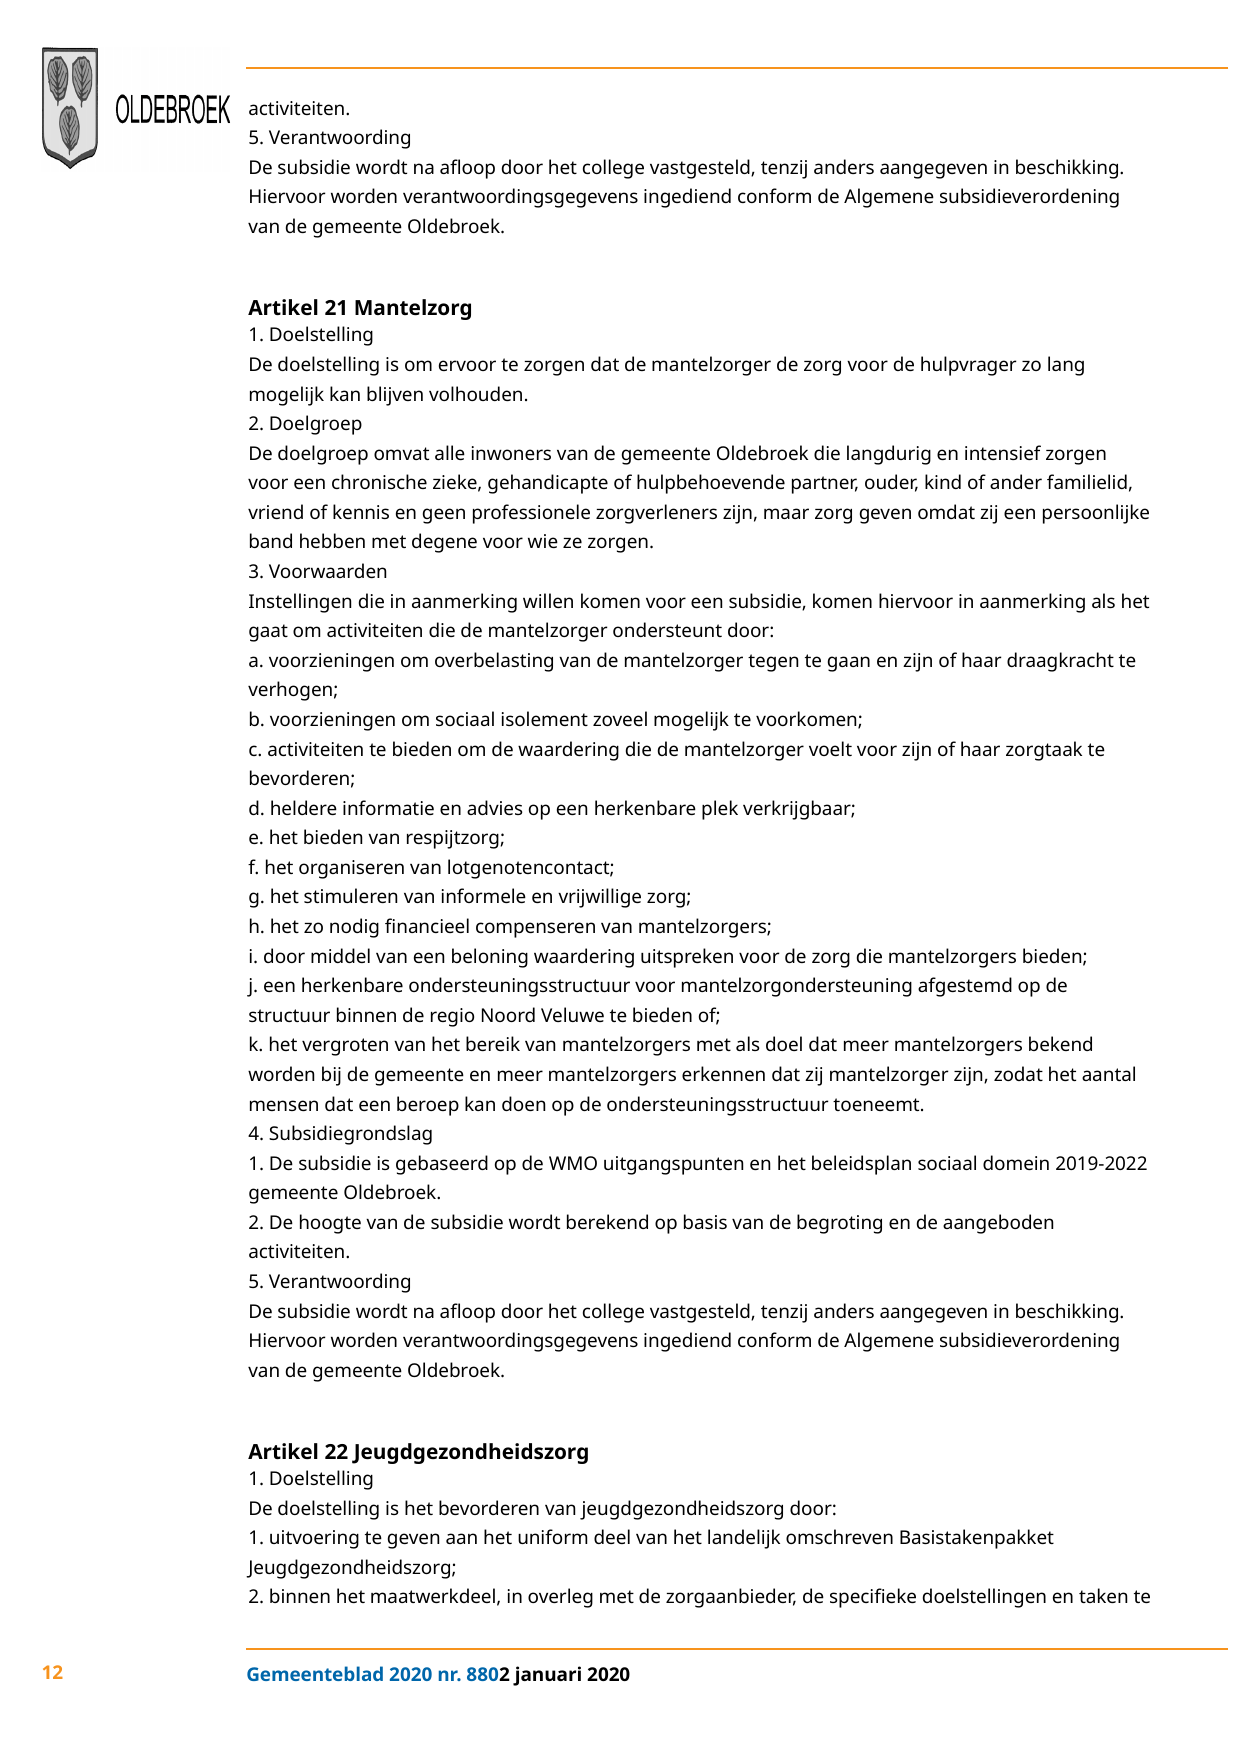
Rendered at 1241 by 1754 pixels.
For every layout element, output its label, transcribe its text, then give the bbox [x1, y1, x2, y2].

text 2. De hoogte van de subsidie wordt berekend op basis van de begroting en de aangeboden activiteiten. [248, 1209, 1152, 1264]
text Artikel 22 Jeugdgezondheidszorg [248, 1437, 1152, 1465]
text 4. Subsidiegrondslag [248, 1120, 1152, 1146]
text j. een herkenbare ondersteuningsstructuur voor mantelzorgondersteuning afgestemd op de structuur binnen de regio Noord Veluwe te bieden of; [248, 972, 1152, 1028]
text 1. Doelstelling [248, 322, 1152, 347]
picture [41, 47, 231, 172]
text 5. Verantwoording [248, 1268, 1152, 1294]
text c. activiteiten te bieden om de waardering die de mantelzorger voelt voor zijn of haar zorgtaak te bevorderen; [248, 736, 1152, 791]
text i. door middel van een beloning waardering uitspreken voor de zorg die mantelzorgers bieden; [248, 943, 1152, 968]
text a. voorzieningen om overbelasting van de mantelzorger tegen te gaan en zijn of haar draagkracht te verhogen; [248, 647, 1152, 702]
text h. het zo nodig financieel compenseren van mantelzorgers; [248, 913, 1152, 939]
text Artikel 21 Mantelzorg [248, 293, 1152, 322]
text g. het stimuleren van informele en vrijwillige zorg; [248, 884, 1152, 909]
text De doelstelling is om ervoor te zorgen dat de mantelzorger de zorg voor de hulpvrager zo lang mogelijk kan blijven volhouden. [248, 351, 1152, 406]
text De doelgroep omvat alle inwoners van de gemeente Oldebroek die langdurig en intensief zorgen voor een chronische zieke, gehandicapte of hulpbehoevende partner, ouder, kind of ander familielid, vriend of kennis en geen professionele zorgverleners zijn, maar zorg geven omdat zij een persoonlijke band hebben met degene voor wie ze zorgen. [248, 440, 1152, 554]
text 1. uitvoering te geven aan het uniform deel van het landelijk omschreven Basistakenpakket Jeugdgezondheidszorg; [248, 1524, 1152, 1580]
text activiteiten. [248, 95, 1152, 121]
text 1. Doelstelling [248, 1465, 1152, 1491]
text 2. binnen het maatwerkdeel, in overleg met de zorgaanbieder, de specifieke doelstellingen en taken te [248, 1584, 1152, 1609]
text 5. Verantwoording [248, 124, 1152, 150]
text k. het vergroten van het bereik van mantelzorgers met als doel dat meer mantelzorgers bekend worden bij de gemeente en meer mantelzorgers erkennen dat zij mantelzorger zijn, zodat het aantal mensen dat een beroep kan doen op de ondersteuningsstructuur toeneemt. [248, 1032, 1152, 1116]
text e. het bieden van respijtzorg; [248, 824, 1152, 850]
text De subsidie wordt na afloop door het college vastgesteld, tenzij anders aangegeven in beschikking. Hiervoor worden verantwoordingsgegevens ingediend conform de Algemene subsidieverordening van de gemeente Oldebroek. [248, 1298, 1152, 1383]
text b. voorzieningen om sociaal isolement zoveel mogelijk te voorkomen; [248, 706, 1152, 732]
text 3. Voorwaarden [248, 558, 1152, 584]
text d. heldere informatie en advies op een herkenbare plek verkrijgbaar; [248, 795, 1152, 821]
text 1. De subsidie is gebaseerd op de WMO uitgangspunten en het beleidsplan sociaal domein 2019-2022 gemeente Oldebroek. [248, 1150, 1152, 1205]
text Instellingen die in aanmerking willen komen voor een subsidie, komen hiervoor in aanmerking als het gaat om activiteiten die de mantelzorger ondersteunt door: [248, 588, 1152, 643]
text 2. Doelgroep [248, 410, 1152, 436]
text De doelstelling is het bevorderen van jeugdgezondheidszorg door: [248, 1495, 1152, 1521]
text De subsidie wordt na afloop door het college vastgesteld, tenzij anders aangegeven in beschikking. Hiervoor worden verantwoordingsgegevens ingediend conform de Algemene subsidieverordening van de gemeente Oldebroek. [248, 154, 1152, 239]
text f. het organiseren van lotgenotencontact; [248, 854, 1152, 880]
